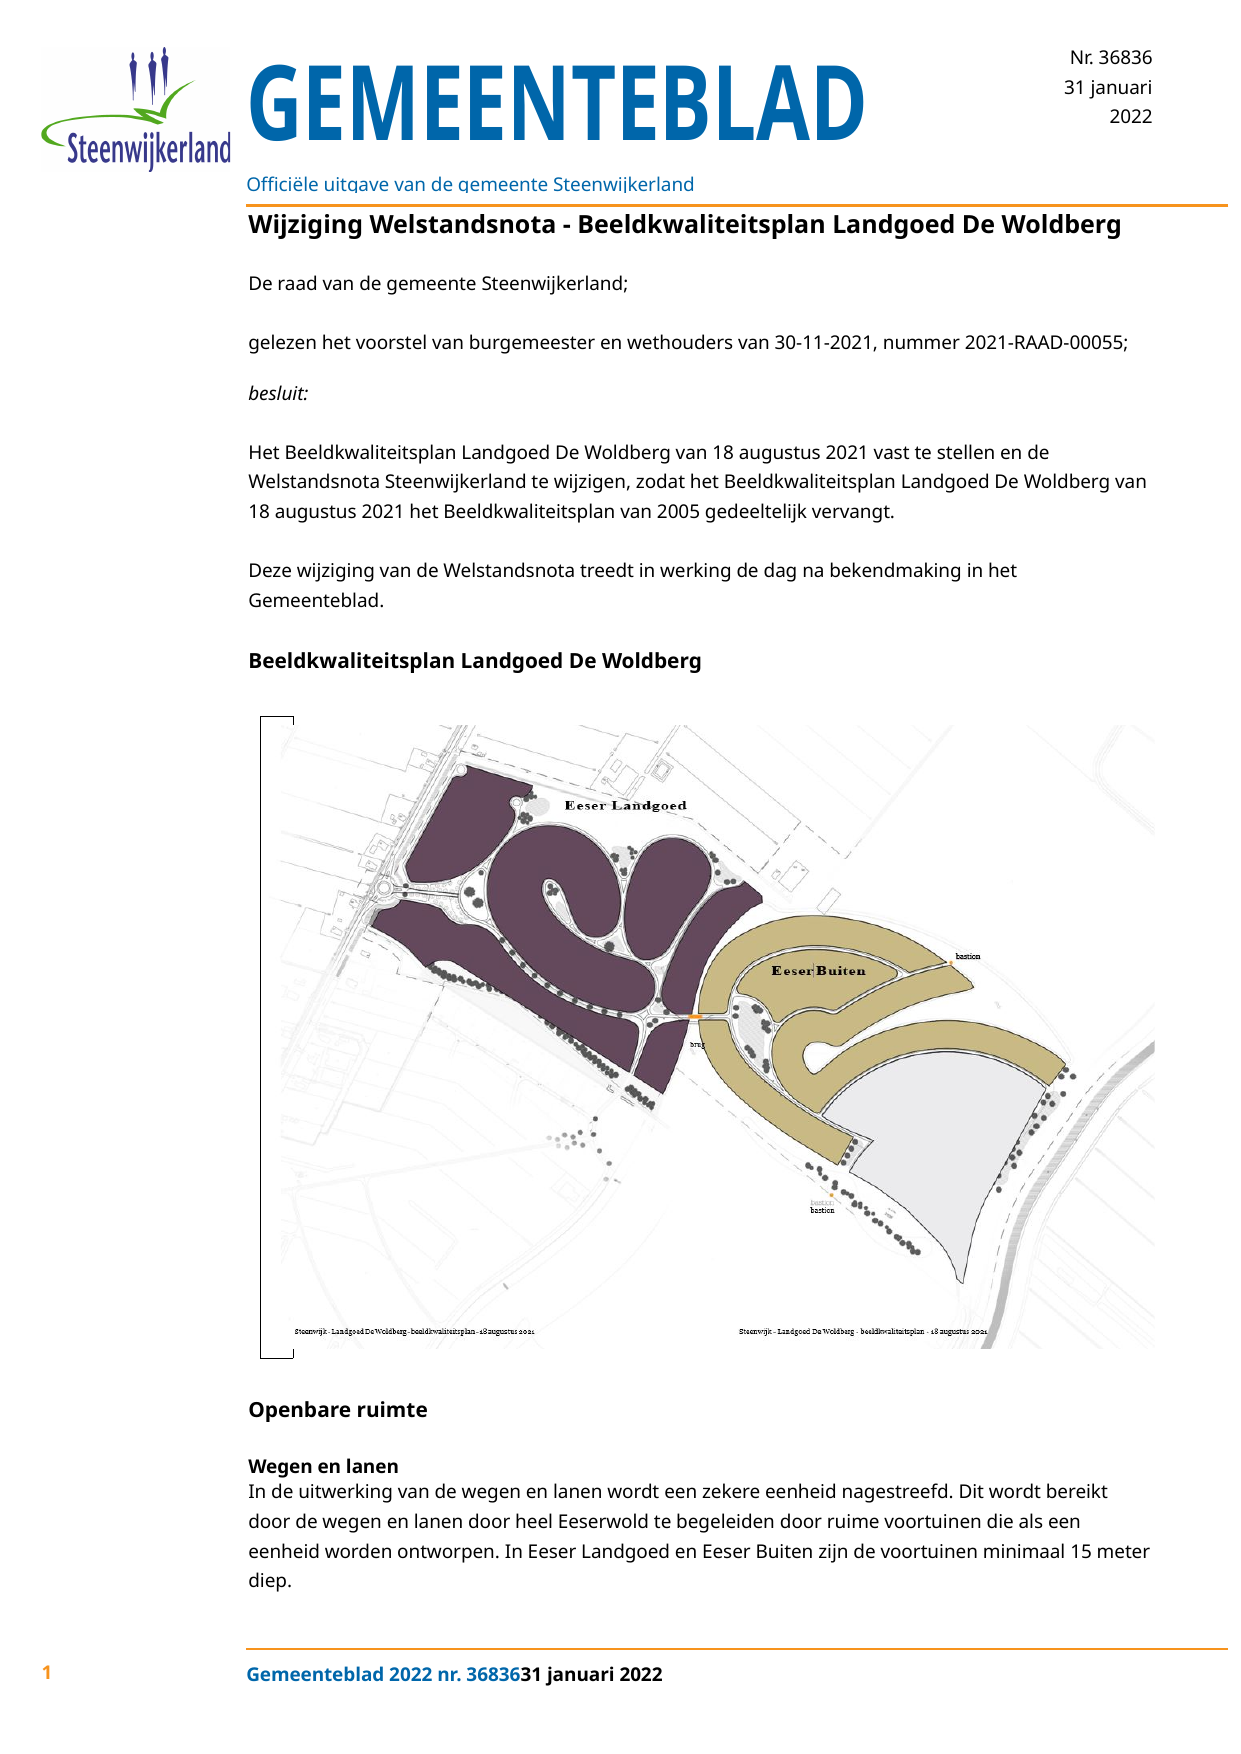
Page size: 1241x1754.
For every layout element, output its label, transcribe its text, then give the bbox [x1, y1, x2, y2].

text besluit: [248, 380, 1152, 406]
text gelezen het voorstel van burgemeester en wethouders van 30-11-2021, nummer 2021-RAAD-00055; [248, 329, 1152, 355]
text Beeldkwaliteitsplan Landgoed De Woldberg [248, 646, 1152, 674]
text Wijziging Welstandsnota - Beeldkwaliteitsplan Landgoed De Woldberg [248, 207, 1152, 241]
text Openbare ruimte [248, 1395, 1152, 1423]
text Deze wijziging van de Welstandsnota treedt in werking de dag na bekendmaking in het Gemeenteblad. [248, 557, 1152, 613]
text Wegen en lanen [248, 1453, 1152, 1479]
text In de uitwerking van de wegen en lanen wordt een zekere eenheid nagestreefd. Dit wordt bereikt door de wegen en lanen door heel Eeserwold te begeleiden door ruime voortuinen die als een eenheid worden ontworpen. In Eeser Landgoed en Eeser Buiten zijn de voortuinen minimaal 15 meter diep. [248, 1479, 1152, 1593]
text De raad van de gemeente Steenwijkerland; [248, 270, 1152, 296]
text Het Beeldkwaliteitsplan Landgoed De Woldberg van 18 augustus 2021 vast te stellen en de Welstandsnota Steenwijkerland te wijzigen, zodat het Beeldkwaliteitsplan Landgoed De Woldberg van 18 augustus 2021 het Beeldkwaliteitsplan van 2005 gedeeltelijk vervangt. [248, 439, 1152, 524]
picture [268, 725, 1155, 1349]
picture [41, 47, 231, 172]
